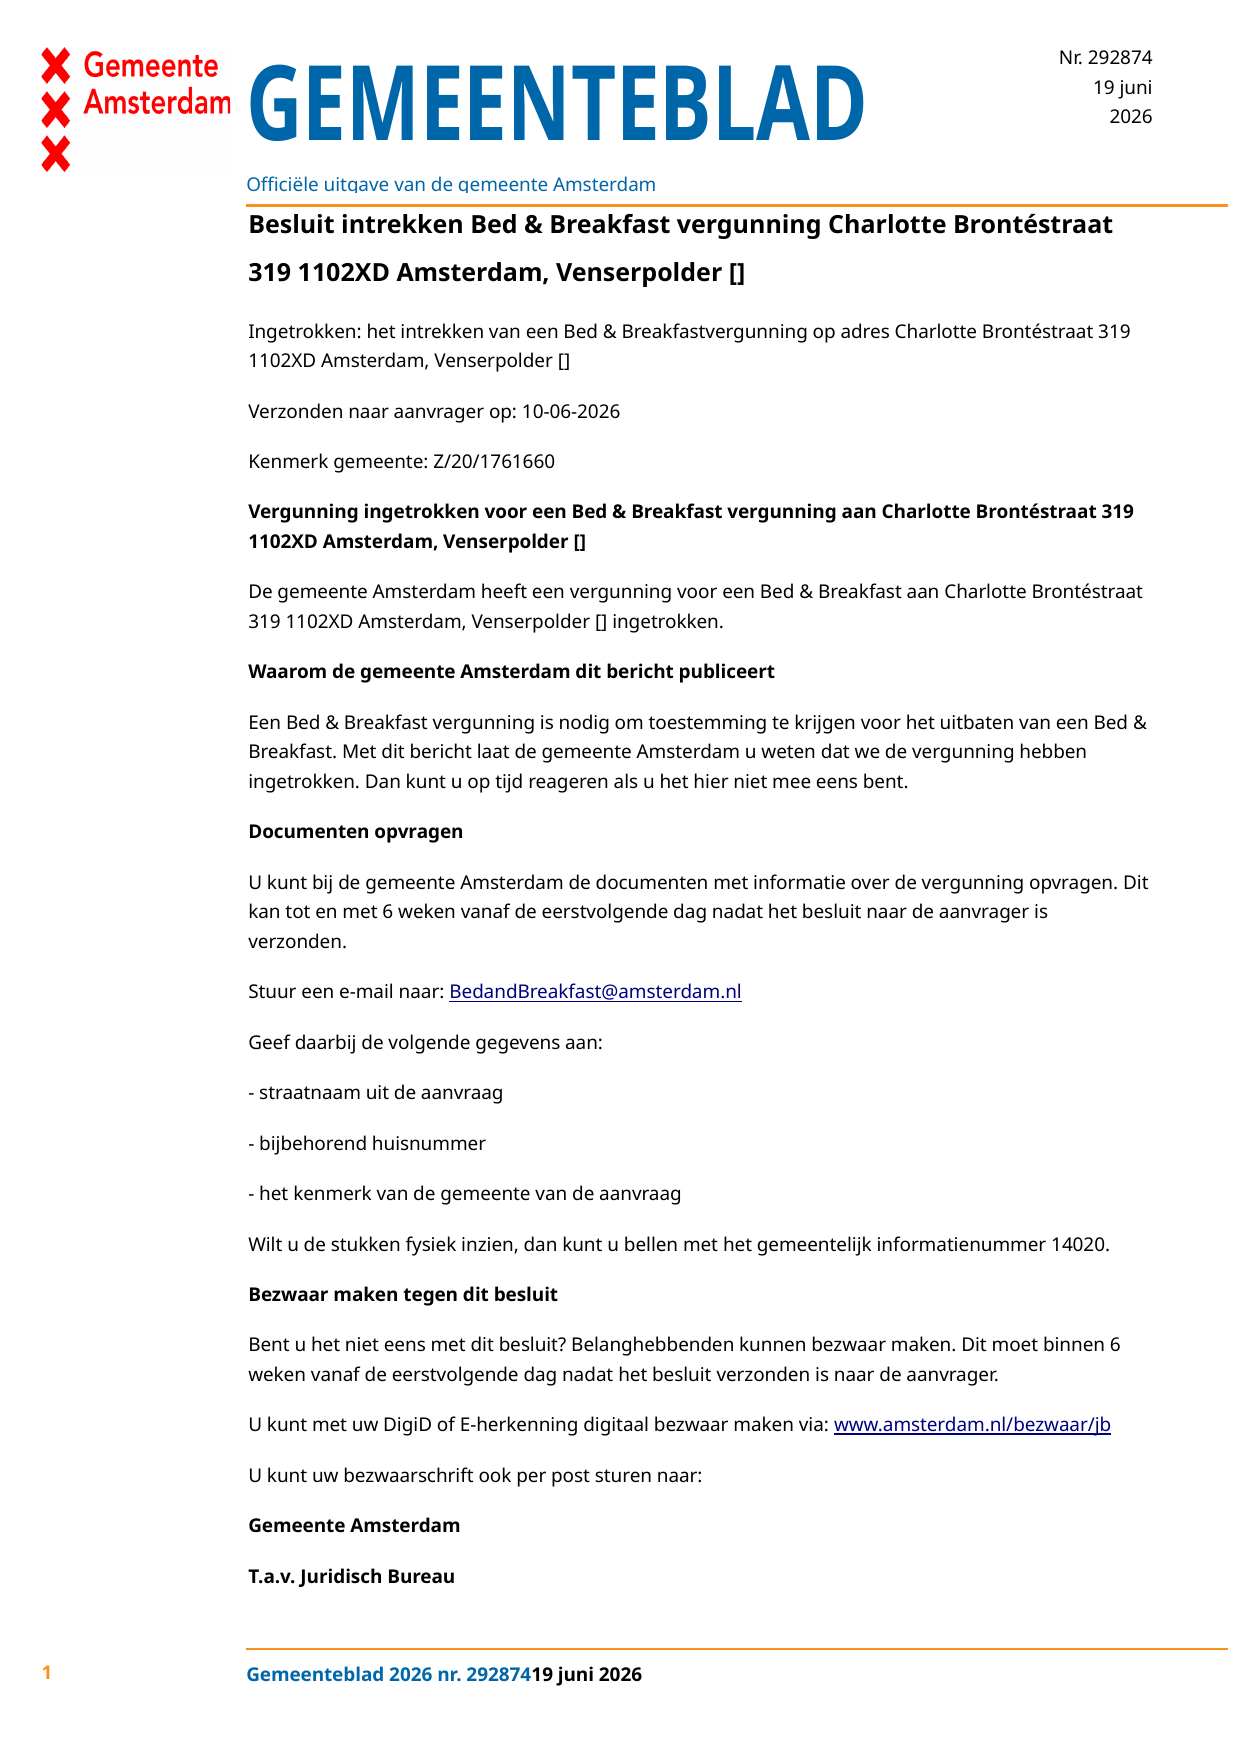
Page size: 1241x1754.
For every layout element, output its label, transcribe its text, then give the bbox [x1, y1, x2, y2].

picture [41, 47, 231, 172]
text U kunt met uw DigiD of E-herkenning digitaal bezwaar maken via: www.amsterdam.nl/bezwaar/jb [248, 1412, 1152, 1437]
text Een Bed & Breakfast vergunning is nodig om toestemming te krijgen voor het uitbaten van een Bed & Breakfast. Met dit bericht laat de gemeente Amsterdam u weten dat we de vergunning hebben ingetrokken. Dan kunt u op tijd reageren als u het hier niet mee eens bent. [248, 709, 1152, 794]
text - bijbehorend huisnummer [248, 1130, 1152, 1156]
text Bezwaar maken tegen dit besluit [248, 1281, 1152, 1307]
text Bent u het niet eens met dit besluit? Belanghebbenden kunnen bezwaar maken. Dit moet binnen 6 weken vanaf de eerstvolgende dag nadat het besluit verzonden is naar de aanvrager. [248, 1332, 1152, 1387]
text Documenten opvragen [248, 819, 1152, 844]
text - het kenmerk van de gemeente van de aanvraag [248, 1180, 1152, 1206]
text U kunt uw bezwaarschrift ook per post sturen naar: [248, 1462, 1152, 1488]
text U kunt bij de gemeente Amsterdam de documenten met informatie over de vergunning opvragen. Dit kan tot en met 6 weken vanaf de eerstvolgende dag nadat het besluit naar de aanvrager is verzonden. [248, 869, 1152, 954]
text Stuur een e-mail naar: BedandBreakfast@amsterdam.nl [248, 979, 1152, 1004]
text Wilt u de stukken fysiek inzien, dan kunt u bellen met het gemeentelijk informatienummer 14020. [248, 1231, 1152, 1257]
text Verzonden naar aanvrager op: 10-06-2026 [248, 398, 1152, 424]
text Ingetrokken: het intrekken van een Bed & Breakfastvergunning op adres Charlotte Brontéstraat 319 1102XD Amsterdam, Venserpolder [] [248, 318, 1152, 373]
text T.a.v. Juridisch Bureau [248, 1563, 1152, 1589]
text Geef daarbij de volgende gegevens aan: [248, 1029, 1152, 1055]
text Waarom de gemeente Amsterdam dit bericht publiceert [248, 659, 1152, 684]
text Gemeente Amsterdam [248, 1512, 1152, 1538]
text Kenmerk gemeente: Z/20/1761660 [248, 448, 1152, 474]
text Besluit intrekken Bed & Breakfast vergunning Charlotte Brontéstraat 319 1102XD Amsterdam, Venserpolder [] [248, 207, 1152, 288]
text De gemeente Amsterdam heeft een vergunning voor een Bed & Breakfast aan Charlotte Brontéstraat 319 1102XD Amsterdam, Venserpolder [] ingetrokken. [248, 579, 1152, 634]
text - straatnaam uit de aanvraag [248, 1079, 1152, 1105]
text Vergunning ingetrokken voor een Bed & Breakfast vergunning aan Charlotte Brontéstraat 319 1102XD Amsterdam, Venserpolder [] [248, 499, 1152, 554]
